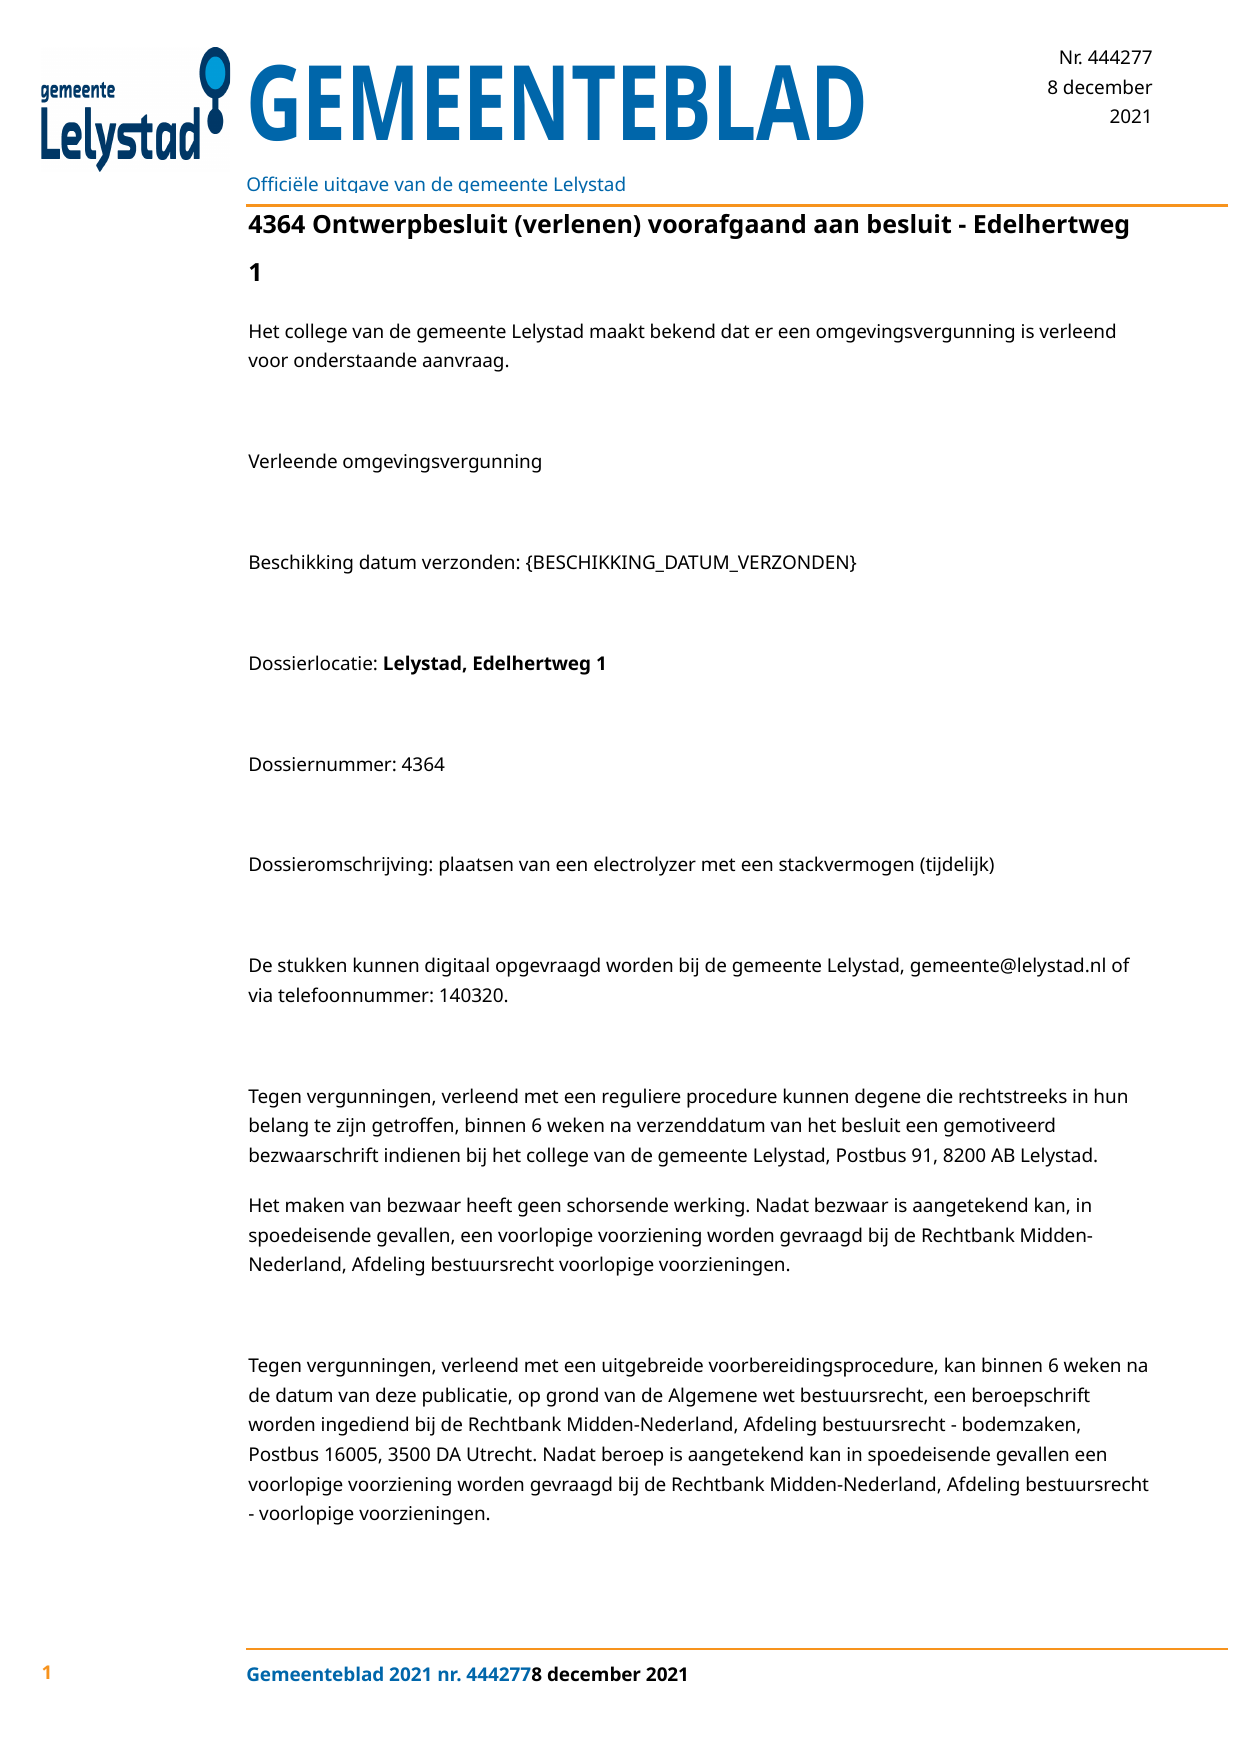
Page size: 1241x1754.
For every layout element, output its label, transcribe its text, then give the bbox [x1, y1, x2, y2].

text De stukken kunnen digitaal opgevraagd worden bij de gemeente Lelystad, gemeente@lelystad.nl of via telefoonnummer: 140320. [248, 952, 1152, 1008]
text Dossieromschrijving: plaatsen van een electrolyzer met een stackvermogen (tijdelijk) [248, 852, 1152, 877]
text Beschikking datum verzonden: {BESCHIKKING_DATUM_VERZONDEN} [248, 549, 1152, 575]
text Verleende omgevingsvergunning [248, 448, 1152, 474]
text 4364 Ontwerpbesluit (verlenen) voorafgaand aan besluit - Edelhertweg 1 [248, 207, 1152, 288]
text Het college van de gemeente Lelystad maakt bekend dat er een omgevingsvergunning is verleend voor onderstaande aanvraag. [248, 318, 1152, 373]
text Tegen vergunningen, verleend met een reguliere procedure kunnen degene die rechtstreeks in hun belang te zijn getroffen, binnen 6 weken na verzenddatum van het besluit een gemotiveerd bezwaarschrift indienen bij het college van de gemeente Lelystad, Postbus 91, 8200 AB Lelystad. [248, 1083, 1152, 1168]
text Het maken van bezwaar heeft geen schorsende werking. Nadat bezwaar is aangetekend kan, in spoedeisende gevallen, een voorlopige voorziening worden gevraagd bij de Rechtbank Midden-Nederland, Afdeling bestuursrecht voorlopige voorzieningen. [248, 1192, 1152, 1277]
picture [41, 47, 231, 172]
text Dossierlocatie: Lelystad, Edelhertweg 1 [248, 650, 1152, 676]
text Dossiernummer: 4364 [248, 751, 1152, 777]
text Tegen vergunningen, verleend met een uitgebreide voorbereidingsprocedure, kan binnen 6 weken na de datum van deze publicatie, op grond van de Algemene wet bestuursrecht, een beroepschrift worden ingediend bij de Rechtbank Midden-Nederland, Afdeling bestuursrecht - bodemzaken, Postbus 16005, 3500 DA Utrecht. Nadat beroep is aangetekend kan in spoedeisende gevallen een voorlopige voorziening worden gevraagd bij de Rechtbank Midden-Nederland, Afdeling bestuursrecht - voorlopige voorzieningen. [248, 1352, 1152, 1526]
